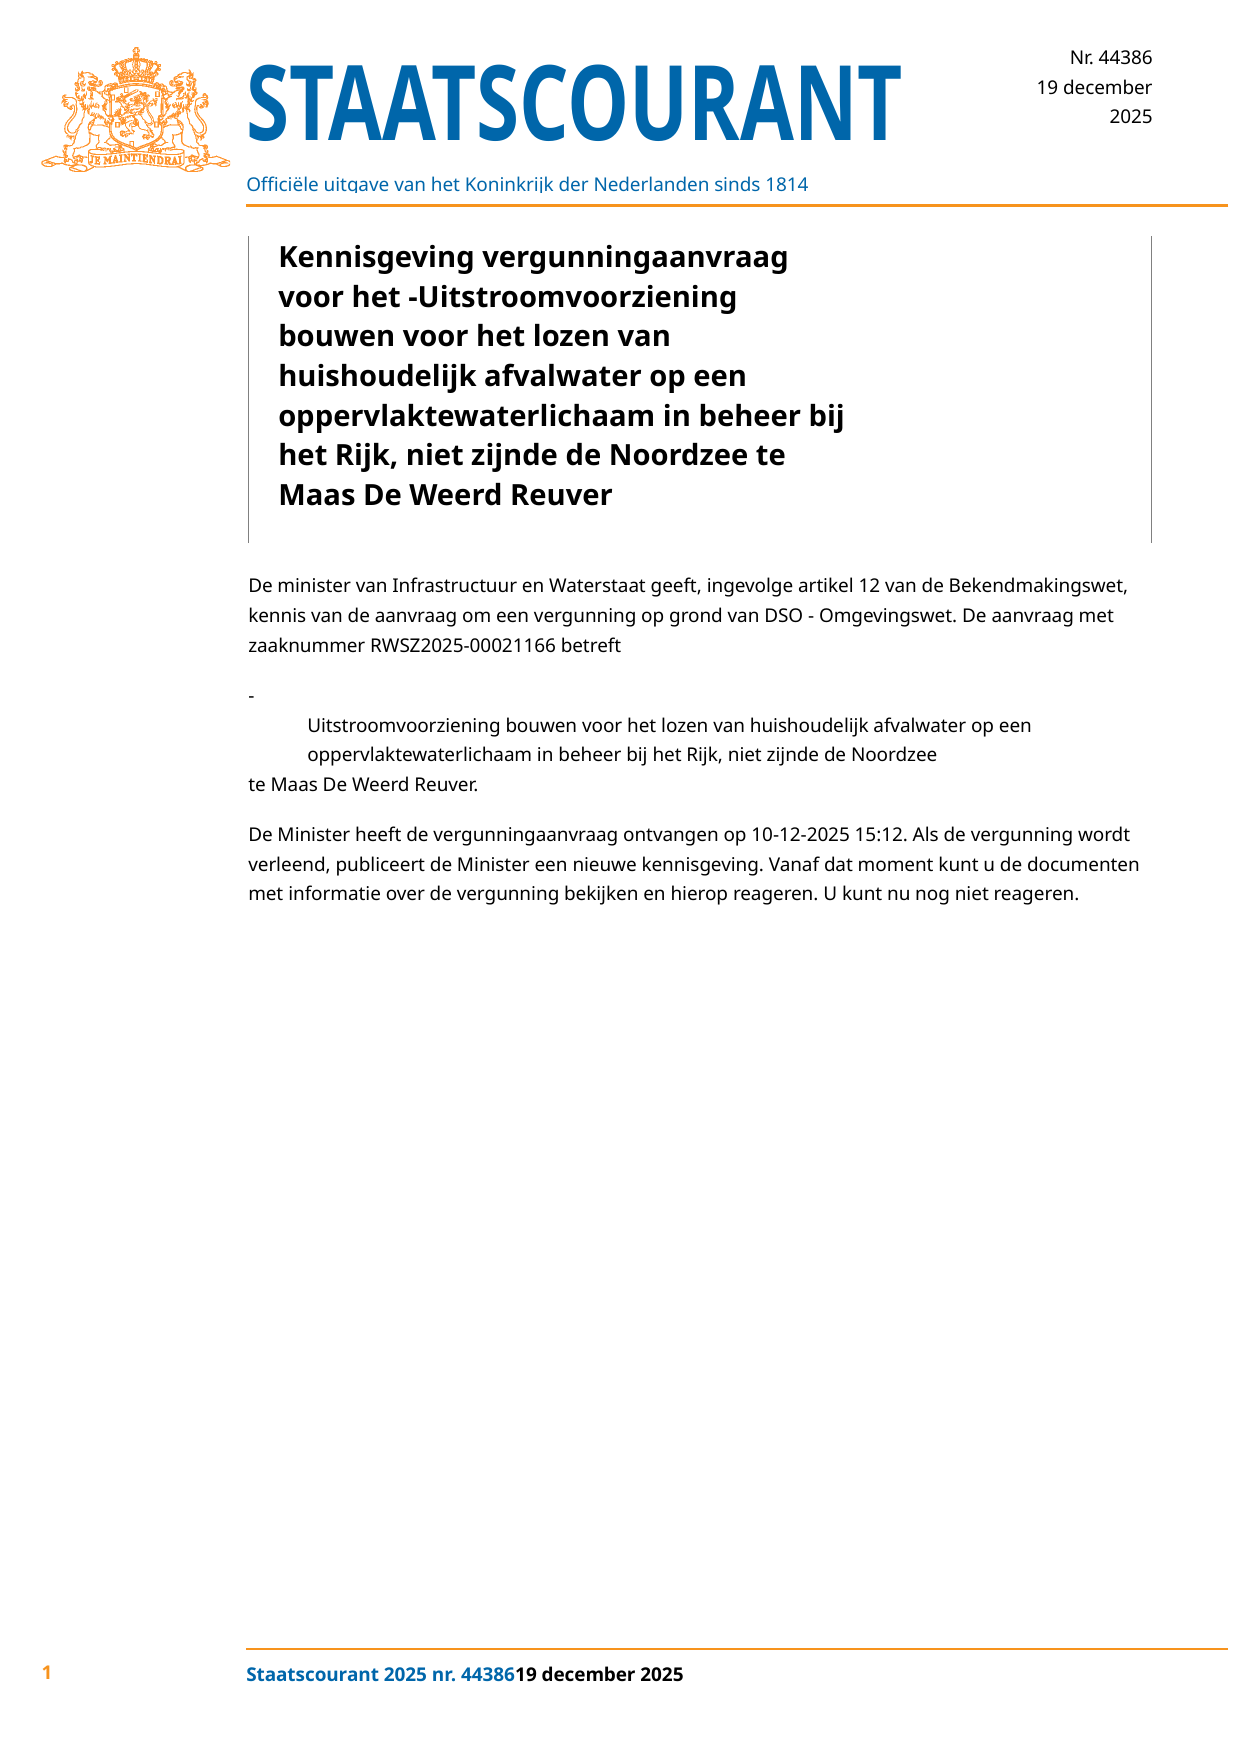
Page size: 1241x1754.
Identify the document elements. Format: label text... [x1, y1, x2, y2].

picture [912, 236, 1090, 414]
text De minister van Infrastructuur en Waterstaat geeft, ingevolge artikel 12 van de Bekendmakingswet, kennis van de aanvraag om een vergunning op grond van DSO - Omgevingswet. De aanvraag met zaaknummer RWSZ2025-00021166 betreft [248, 573, 1152, 658]
table_header [850, 236, 912, 413]
table_header Kennisgeving vergunningaanvraag voor het -Uitstroomvoorziening bouwen voor het lozen van huishoudelijk afvalwater op een oppervlaktewaterlichaam in beheer bij het Rijk, niet zijnde de Noordzee te Maas De Weerd Reuver [249, 236, 850, 543]
text te Maas De Weerd Reuver. [248, 771, 1152, 797]
list Uitstroomvoorziening bouwen voor het lozen van huishoudelijk afvalwater op een oppervlaktewaterlichaam in beheer bij het Rijk, niet zijnde de Noordzee [248, 712, 1152, 767]
table_header [850, 414, 1151, 543]
text De Minister heeft de vergunningaanvraag ontvangen op 10-12-2025 15:12. Als de vergunning wordt verleend, publiceert de Minister een nieuwe kennisgeving. Vanaf dat moment kunt u de documenten met informatie over de vergunning bekijken en hierop reageren. U kunt nu nog niet reageren. [248, 821, 1152, 906]
table_header [1090, 236, 1151, 413]
picture [41, 47, 231, 172]
